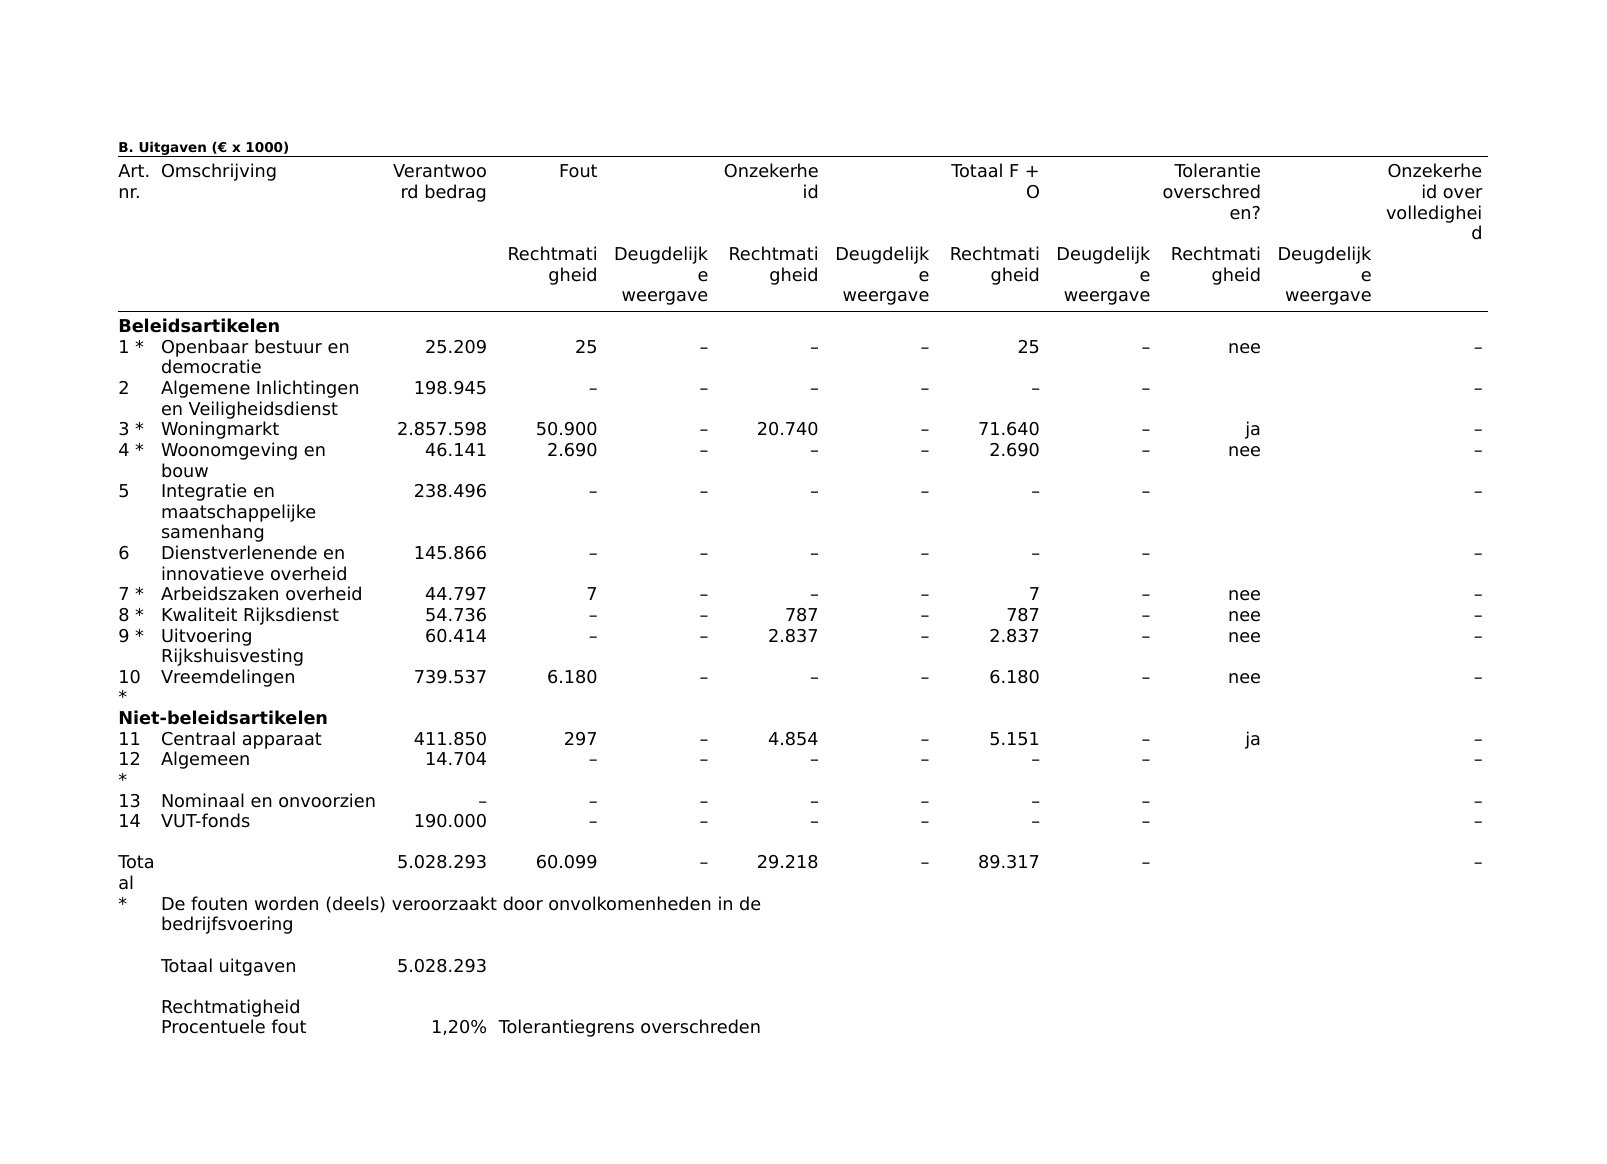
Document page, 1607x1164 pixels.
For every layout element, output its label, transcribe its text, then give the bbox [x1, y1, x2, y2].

table_cell [1046, 708, 1156, 729]
table_cell 2.837 [714, 626, 824, 667]
table_cell [714, 832, 824, 852]
table_cell 739.537 [382, 667, 493, 708]
table_cell 13 [118, 791, 155, 811]
table_cell – [825, 378, 935, 419]
table_cell [1156, 956, 1267, 976]
table_cell – [603, 419, 714, 440]
table_cell [1267, 791, 1377, 811]
table_cell ja [1156, 729, 1267, 749]
table_cell 2 [118, 378, 155, 419]
table_cell [1267, 584, 1377, 605]
table_cell – [825, 419, 935, 440]
table_cell [714, 997, 824, 1017]
table_cell Nominaal en onvoorzien [155, 791, 382, 811]
table_cell 6.180 [935, 667, 1046, 708]
table_cell 4.854 [714, 729, 824, 749]
table_cell [118, 935, 155, 956]
table_cell [155, 935, 382, 956]
table_cell – [603, 440, 714, 481]
table_cell – [714, 337, 824, 378]
table_cell – [1377, 337, 1488, 378]
table_cell [1377, 894, 1488, 935]
table_cell [1267, 935, 1377, 956]
table_cell [1046, 935, 1156, 956]
table_cell [1156, 378, 1267, 419]
table_cell [1267, 337, 1377, 378]
table_cell [1156, 312, 1267, 337]
table_cell [493, 976, 603, 997]
table_cell [493, 997, 603, 1017]
table_cell – [714, 749, 824, 791]
table_cell 7 [935, 584, 1046, 605]
table_cell [155, 853, 382, 894]
table_cell De fouten worden (deels) veroorzaakt door onvolkomenheden in de bedrijfsvoering [155, 894, 824, 935]
table_cell – [1046, 440, 1156, 481]
table_cell 2.837 [935, 626, 1046, 667]
table_cell [155, 832, 382, 852]
table_cell – [1377, 811, 1488, 832]
table_cell [935, 997, 1046, 1017]
table_cell [603, 976, 714, 997]
table_cell [493, 956, 603, 976]
table_cell 54.736 [382, 605, 493, 626]
table_cell Totaal F + O [935, 157, 1046, 244]
table_cell [1156, 853, 1267, 894]
table_cell [1267, 312, 1377, 337]
table_cell nee [1156, 605, 1267, 626]
table_cell 14.704 [382, 749, 493, 791]
table_cell [1156, 811, 1267, 832]
table_cell Niet-beleidsartikelen [118, 708, 603, 729]
table_cell 50.900 [493, 419, 603, 440]
table_cell – [935, 378, 1046, 419]
table_cell ja [1156, 419, 1267, 440]
table_cell – [1377, 584, 1488, 605]
table_cell Procentuele fout [155, 1018, 382, 1038]
table_cell – [603, 811, 714, 832]
table_cell 12 * [118, 749, 155, 791]
table_cell [1156, 749, 1267, 791]
table_cell – [1046, 605, 1156, 626]
table_cell [935, 935, 1046, 956]
table_cell 411.850 [382, 729, 493, 749]
table_cell – [825, 811, 935, 832]
table_cell 297 [493, 729, 603, 749]
table_cell – [825, 584, 935, 605]
table_cell [1267, 976, 1377, 997]
table_cell – [1046, 811, 1156, 832]
table_cell [1377, 997, 1488, 1017]
table_cell [1267, 811, 1377, 832]
table_cell – [603, 791, 714, 811]
table_cell – [493, 378, 603, 419]
table_cell [1267, 997, 1377, 1017]
table_cell 2.857.598 [382, 419, 493, 440]
table_cell [935, 708, 1046, 729]
table_cell [1267, 605, 1377, 626]
table_cell 25 [493, 337, 603, 378]
table_cell [1046, 997, 1156, 1017]
table_cell Deugdelijke weergave [825, 244, 935, 311]
table_cell 46.141 [382, 440, 493, 481]
table_cell – [1377, 378, 1488, 419]
table_cell [382, 832, 493, 852]
table_cell – [603, 337, 714, 378]
table_cell – [493, 749, 603, 791]
table_cell – [1377, 605, 1488, 626]
table_cell 29.218 [714, 853, 824, 894]
table_cell – [825, 853, 935, 894]
table_cell – [714, 811, 824, 832]
table_cell – [825, 749, 935, 791]
table_cell [1156, 543, 1267, 584]
table_cell [603, 157, 714, 244]
table_cell 4 * [118, 440, 155, 481]
table_cell [935, 832, 1046, 852]
table_cell – [382, 791, 493, 811]
table_cell [935, 312, 1046, 337]
table_cell 7 [493, 584, 603, 605]
table_cell nee [1156, 337, 1267, 378]
table_cell [1156, 791, 1267, 811]
table_cell [603, 935, 714, 956]
table_cell [1156, 832, 1267, 852]
table_cell [1267, 419, 1377, 440]
table_cell 2.690 [935, 440, 1046, 481]
table_cell [714, 956, 824, 976]
table_cell – [935, 811, 1046, 832]
table_cell [935, 976, 1046, 997]
table_cell 1,20% [382, 1018, 493, 1038]
table_cell 60.414 [382, 626, 493, 667]
table_cell [825, 708, 935, 729]
table_cell – [825, 791, 935, 811]
table_cell – [1046, 791, 1156, 811]
table_cell – [714, 378, 824, 419]
table_cell – [1046, 419, 1156, 440]
table_cell – [1046, 853, 1156, 894]
table_cell 238.496 [382, 481, 493, 543]
table_cell – [603, 584, 714, 605]
table_cell [1267, 708, 1377, 729]
table_cell 71.640 [935, 419, 1046, 440]
table_cell [1377, 312, 1488, 337]
table_cell 6 [118, 543, 155, 584]
table_cell [118, 832, 155, 852]
table_cell Centraal apparaat [155, 729, 382, 749]
table_cell 5.028.293 [382, 956, 493, 976]
table_cell – [1377, 853, 1488, 894]
table_cell [1267, 157, 1377, 244]
table_cell [155, 976, 382, 997]
table_cell – [1377, 729, 1488, 749]
table_cell Openbaar bestuur en democratie [155, 337, 382, 378]
table_cell [603, 832, 714, 852]
table_cell – [1377, 543, 1488, 584]
table_cell 10 * [118, 667, 155, 708]
table_cell 7 * [118, 584, 155, 605]
table_cell – [1377, 440, 1488, 481]
table_cell Verantwoord bedrag [382, 157, 493, 244]
table_cell – [1046, 667, 1156, 708]
table_cell – [714, 791, 824, 811]
table_cell Vreemdelingen [155, 667, 382, 708]
table_cell – [935, 749, 1046, 791]
table_cell [1267, 481, 1377, 543]
table_cell – [603, 481, 714, 543]
table_cell 5.151 [935, 729, 1046, 749]
table_cell [1377, 1018, 1488, 1038]
table_cell – [935, 791, 1046, 811]
table_cell – [1046, 584, 1156, 605]
table_cell Rechtmatigheid [1156, 244, 1267, 311]
table_cell – [1046, 378, 1156, 419]
table_cell [1046, 976, 1156, 997]
table_cell 5.028.293 [382, 853, 493, 894]
table_cell Rechtmatigheid [935, 244, 1046, 311]
table_cell Rechtmatigheid [714, 244, 824, 311]
table_cell Rechtmatigheid [493, 244, 603, 311]
table_cell [1156, 935, 1267, 956]
table_cell Arbeidszaken overheid [155, 584, 382, 605]
table_cell – [825, 543, 935, 584]
table_cell [493, 832, 603, 852]
table_cell – [1377, 749, 1488, 791]
table_cell Art. nr. [118, 157, 155, 244]
table_cell nee [1156, 667, 1267, 708]
table_cell [603, 312, 714, 337]
table_cell 5 [118, 481, 155, 543]
table_cell – [1377, 419, 1488, 440]
table_cell [382, 244, 493, 311]
table_cell – [493, 811, 603, 832]
table_cell Deugdelijke weergave [1267, 244, 1377, 311]
table_cell [1267, 378, 1377, 419]
table_cell 6.180 [493, 667, 603, 708]
table_cell [825, 956, 935, 976]
table_cell Tolerantiegrens overschreden [493, 1018, 1267, 1038]
table_cell [382, 997, 493, 1017]
table_cell [1156, 708, 1267, 729]
table_cell [1267, 853, 1377, 894]
table_cell – [825, 729, 935, 749]
table_cell – [825, 440, 935, 481]
table_cell Dienstverlenende en innovatieve overheid [155, 543, 382, 584]
table_cell – [825, 337, 935, 378]
table_cell [118, 997, 155, 1017]
table_cell [1377, 956, 1488, 976]
table_cell [1156, 976, 1267, 997]
table_cell 11 [118, 729, 155, 749]
table_cell Woningmarkt [155, 419, 382, 440]
table_cell – [603, 667, 714, 708]
table_cell [1046, 157, 1156, 244]
table_cell Beleidsartikelen [118, 312, 603, 337]
table_cell – [493, 605, 603, 626]
table_cell [1156, 997, 1267, 1017]
table_cell Algemene Inlichtingen en Veiligheidsdienst [155, 378, 382, 419]
table_cell Woonomgeving en bouw [155, 440, 382, 481]
table_cell Onzekerheid over volledigheid [1377, 157, 1488, 244]
table_cell – [1046, 543, 1156, 584]
table_cell 14 [118, 811, 155, 832]
table_cell – [493, 481, 603, 543]
table_cell [382, 976, 493, 997]
table_cell Integratie en maatschappelijke samenhang [155, 481, 382, 543]
table_cell [1267, 667, 1377, 708]
table_cell 787 [935, 605, 1046, 626]
table_cell [1377, 832, 1488, 852]
table_cell Uitvoering Rijkshuisvesting [155, 626, 382, 667]
table_cell – [1046, 337, 1156, 378]
table_cell – [825, 481, 935, 543]
table_cell [825, 832, 935, 852]
table_cell [603, 708, 714, 729]
table_cell Fout [493, 157, 603, 244]
table_cell [603, 997, 714, 1017]
table_cell – [1377, 667, 1488, 708]
table_cell – [603, 626, 714, 667]
table_cell – [825, 626, 935, 667]
table_cell – [1377, 626, 1488, 667]
table_cell [382, 935, 493, 956]
table_cell [1046, 312, 1156, 337]
table_cell [1046, 894, 1156, 935]
table_cell 3 * [118, 419, 155, 440]
table_cell – [603, 729, 714, 749]
table_cell 9 * [118, 626, 155, 667]
table_cell [1046, 832, 1156, 852]
table_cell Tolerantie overschreden? [1156, 157, 1267, 244]
table_cell – [714, 481, 824, 543]
table_cell – [1377, 791, 1488, 811]
table_cell Kwaliteit Rijksdienst [155, 605, 382, 626]
table_cell [825, 997, 935, 1017]
table_cell [825, 312, 935, 337]
table_cell [714, 976, 824, 997]
table_cell [1267, 832, 1377, 852]
table_cell [1267, 440, 1377, 481]
table_cell – [1377, 481, 1488, 543]
table_cell – [603, 749, 714, 791]
table_cell 2.690 [493, 440, 603, 481]
table_cell – [825, 667, 935, 708]
table_cell nee [1156, 440, 1267, 481]
table_cell 20.740 [714, 419, 824, 440]
table_cell Totaal uitgaven [155, 956, 382, 976]
table_cell [118, 244, 155, 311]
table_cell Deugdelijke weergave [603, 244, 714, 311]
table_cell [1046, 956, 1156, 976]
table_cell nee [1156, 626, 1267, 667]
table_cell [714, 708, 824, 729]
table_cell [825, 976, 935, 997]
table_cell [1267, 956, 1377, 976]
table_cell [714, 312, 824, 337]
table_cell – [1046, 626, 1156, 667]
table_cell 89.317 [935, 853, 1046, 894]
table_cell [1156, 894, 1267, 935]
table_cell [1377, 244, 1488, 311]
table_cell [825, 157, 935, 244]
table_cell Algemeen [155, 749, 382, 791]
table_cell [825, 894, 935, 935]
table_cell – [493, 626, 603, 667]
table_cell 60.099 [493, 853, 603, 894]
table_cell [118, 956, 155, 976]
table_cell [1377, 976, 1488, 997]
table_cell 8 * [118, 605, 155, 626]
table_cell Rechtmatigheid [155, 997, 382, 1017]
table_cell 190.000 [382, 811, 493, 832]
table_cell – [603, 605, 714, 626]
table_cell 44.797 [382, 584, 493, 605]
table_cell [1267, 894, 1377, 935]
table_cell – [1046, 729, 1156, 749]
table_cell [118, 976, 155, 997]
table_cell [1156, 481, 1267, 543]
table_cell [1267, 626, 1377, 667]
table_cell Onzekerheid [714, 157, 824, 244]
table_cell – [714, 543, 824, 584]
table_cell – [935, 543, 1046, 584]
table_cell – [935, 481, 1046, 543]
table_cell – [714, 667, 824, 708]
table_cell 25.209 [382, 337, 493, 378]
table_cell [1267, 543, 1377, 584]
table_cell – [825, 605, 935, 626]
table_cell VUT-fonds [155, 811, 382, 832]
table_cell 1 * [118, 337, 155, 378]
table_header B. Uitgaven (€ x 1000) [118, 140, 1488, 156]
table_cell [1267, 749, 1377, 791]
table_cell 25 [935, 337, 1046, 378]
table_cell nee [1156, 584, 1267, 605]
table_cell Deugdelijke weergave [1046, 244, 1156, 311]
table_cell – [603, 543, 714, 584]
table_cell 198.945 [382, 378, 493, 419]
table_cell – [714, 440, 824, 481]
table_cell – [714, 584, 824, 605]
table_cell [1377, 708, 1488, 729]
table_cell [155, 244, 382, 311]
table_cell [493, 935, 603, 956]
table_cell [935, 956, 1046, 976]
table_cell [603, 956, 714, 976]
table_cell Totaal [118, 853, 155, 894]
table_cell * [118, 894, 155, 935]
table_cell – [1046, 749, 1156, 791]
table_cell 145.866 [382, 543, 493, 584]
table_cell – [603, 853, 714, 894]
table_cell Omschrijving [155, 157, 382, 244]
table_cell [935, 894, 1046, 935]
table_cell [1267, 729, 1377, 749]
table_cell [118, 1018, 155, 1038]
table_cell – [1046, 481, 1156, 543]
table_cell [1267, 1018, 1377, 1038]
table_cell – [493, 791, 603, 811]
table_cell – [603, 378, 714, 419]
table_cell [714, 935, 824, 956]
table_cell [825, 935, 935, 956]
table_cell – [493, 543, 603, 584]
table_cell 787 [714, 605, 824, 626]
table_cell [1377, 935, 1488, 956]
